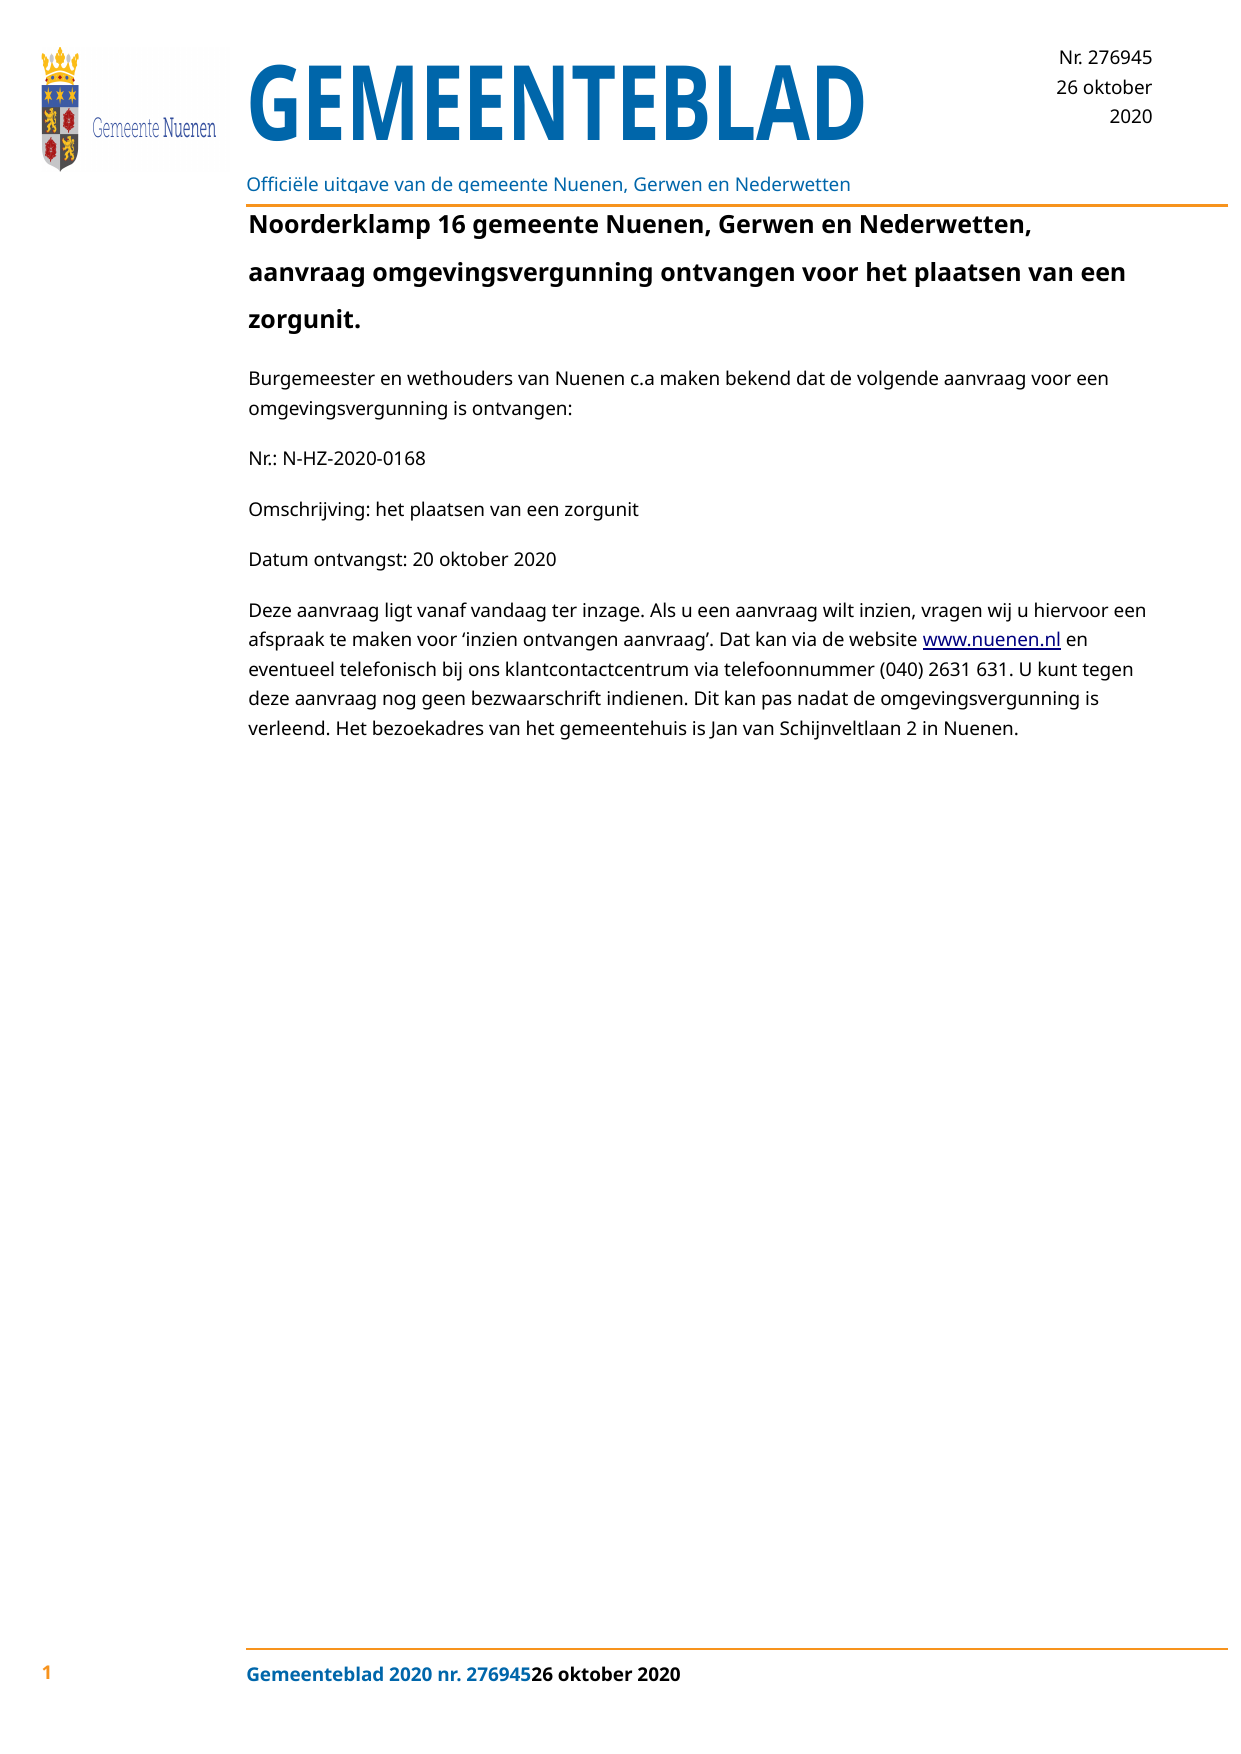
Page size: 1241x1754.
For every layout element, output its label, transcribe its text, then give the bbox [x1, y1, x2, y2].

text Deze aanvraag ligt vanaf vandaag ter inzage. Als u een aanvraag wilt inzien, vragen wij u hiervoor een afspraak te maken voor ‘inzien ontvangen aanvraag’. Dat kan via de website www.nuenen.nl en eventueel telefonisch bij ons klantcontactcentrum via telefoonnummer (040) 2631 631. U kunt tegen deze aanvraag nog geen bezwaarschrift indienen. Dit kan pas nadat de omgevingsvergunning is verleend. Het bezoekadres van het gemeentehuis is Jan van Schijnveltlaan 2 in Nuenen. [248, 597, 1152, 741]
text Nr.: N-HZ-2020-0168 [248, 446, 1152, 471]
text Datum ontvangst: 20 oktober 2020 [248, 546, 1152, 572]
picture [41, 47, 231, 172]
text Burgemeester en wethouders van Nuenen c.a maken bekend dat de volgende aanvraag voor een omgevingsvergunning is ontvangen: [248, 366, 1152, 421]
text Omschrijving: het plaatsen van een zorgunit [248, 496, 1152, 522]
text Noorderklamp 16 gemeente Nuenen, Gerwen en Nederwetten, aanvraag omgevingsvergunning ontvangen voor het plaatsen van een zorgunit. [248, 207, 1152, 336]
